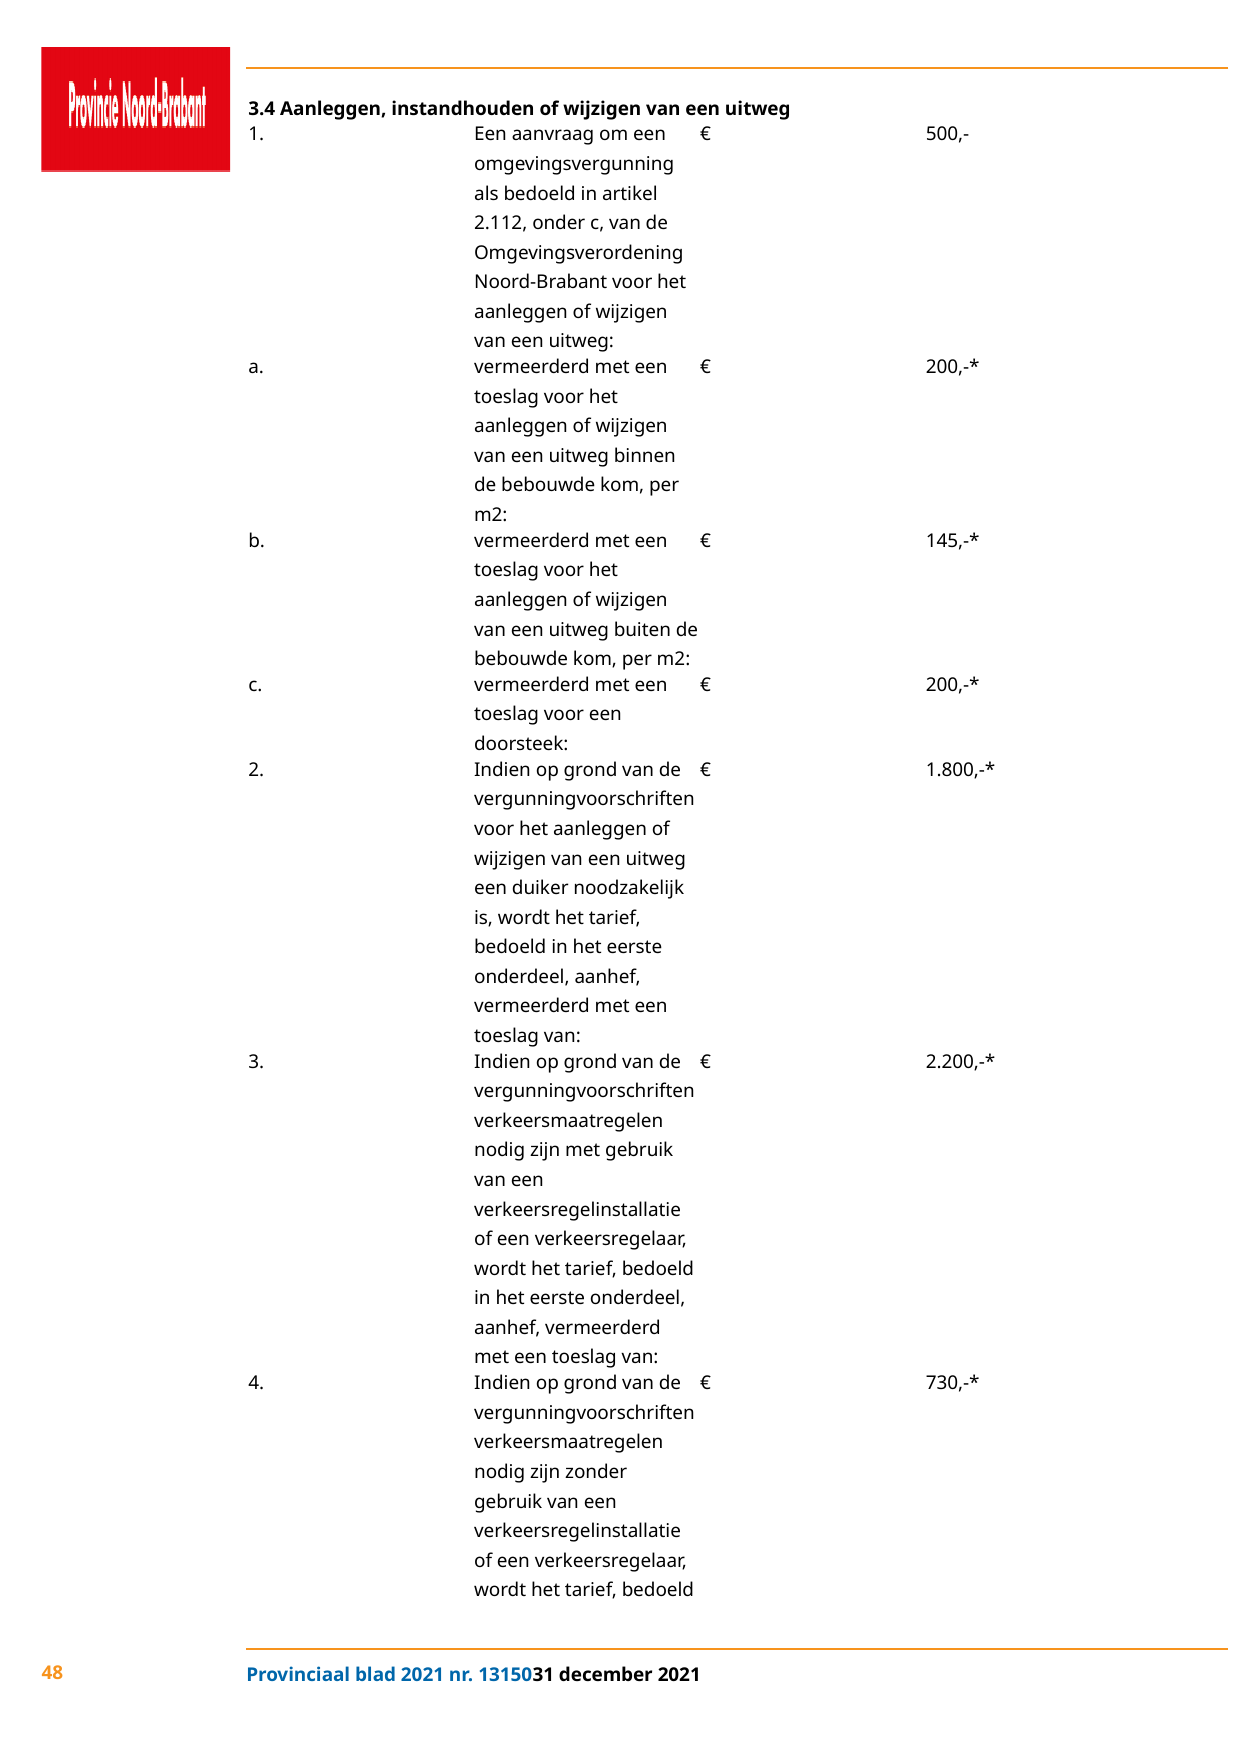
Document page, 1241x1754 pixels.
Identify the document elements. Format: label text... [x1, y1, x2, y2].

table_cell vermeerderd met een toeslag voor het aanleggen of wijzigen van een uitweg buiten de bebouwde kom, per m2: [474, 527, 700, 671]
table_cell Indien op grond van de vergunningvoorschriften verkeersmaatregelen nodig zijn met gebruik van een verkeersregelinstallatie of een verkeersregelaar, wordt het tarief, bedoeld in het eerste onderdeel, aanhef, vermeerderd met een toeslag van: [474, 1048, 700, 1369]
table_cell 730,-* [926, 1370, 1152, 1602]
table_cell vermeerderd met een toeslag voor een doorsteek: [474, 671, 700, 756]
table_cell € [700, 121, 926, 353]
table_cell c. [248, 671, 474, 756]
table_cell 3. [248, 1048, 474, 1369]
table_cell € [700, 756, 926, 1048]
table_cell 500,- [926, 121, 1152, 353]
table_cell 2.200,-* [926, 1048, 1152, 1369]
table_cell € [700, 1370, 926, 1602]
table_cell Indien op grond van de vergunningvoorschriften verkeersmaatregelen nodig zijn zonder gebruik van een verkeersregelinstallatie of een verkeersregelaar, wordt het tarief, bedoeld [474, 1370, 700, 1602]
table_cell € [700, 671, 926, 756]
table_cell € [700, 353, 926, 527]
table_cell a. [248, 353, 474, 527]
table_cell 200,-* [926, 353, 1152, 527]
picture [41, 47, 231, 172]
table_cell vermeerderd met een toeslag voor het aanleggen of wijzigen van een uitweg binnen de bebouwde kom, per m2: [474, 353, 700, 527]
table_cell 1. [248, 121, 474, 353]
table_cell Indien op grond van de vergunningvoorschriften voor het aanleggen of wijzigen van een uitweg een duiker noodzakelijk is, wordt het tarief, bedoeld in het eerste onderdeel, aanhef, vermeerderd met een toeslag van: [474, 756, 700, 1048]
table_cell 145,-* [926, 527, 1152, 671]
table_header 3.4 Aanleggen, instandhouden of wijzigen van een uitweg [248, 95, 1152, 121]
table_cell b. [248, 527, 474, 671]
table_cell € [700, 527, 926, 671]
table_cell € [700, 1048, 926, 1369]
table_cell Een aanvraag om een omgevingsvergunning als bedoeld in artikel 2.112, onder c, van de Omgevingsverordening Noord-Brabant voor het aanleggen of wijzigen van een uitweg: [474, 121, 700, 353]
table_cell 2. [248, 756, 474, 1048]
table_cell 1.800,-* [926, 756, 1152, 1048]
table_cell 200,-* [926, 671, 1152, 756]
table_cell 4. [248, 1370, 474, 1602]
